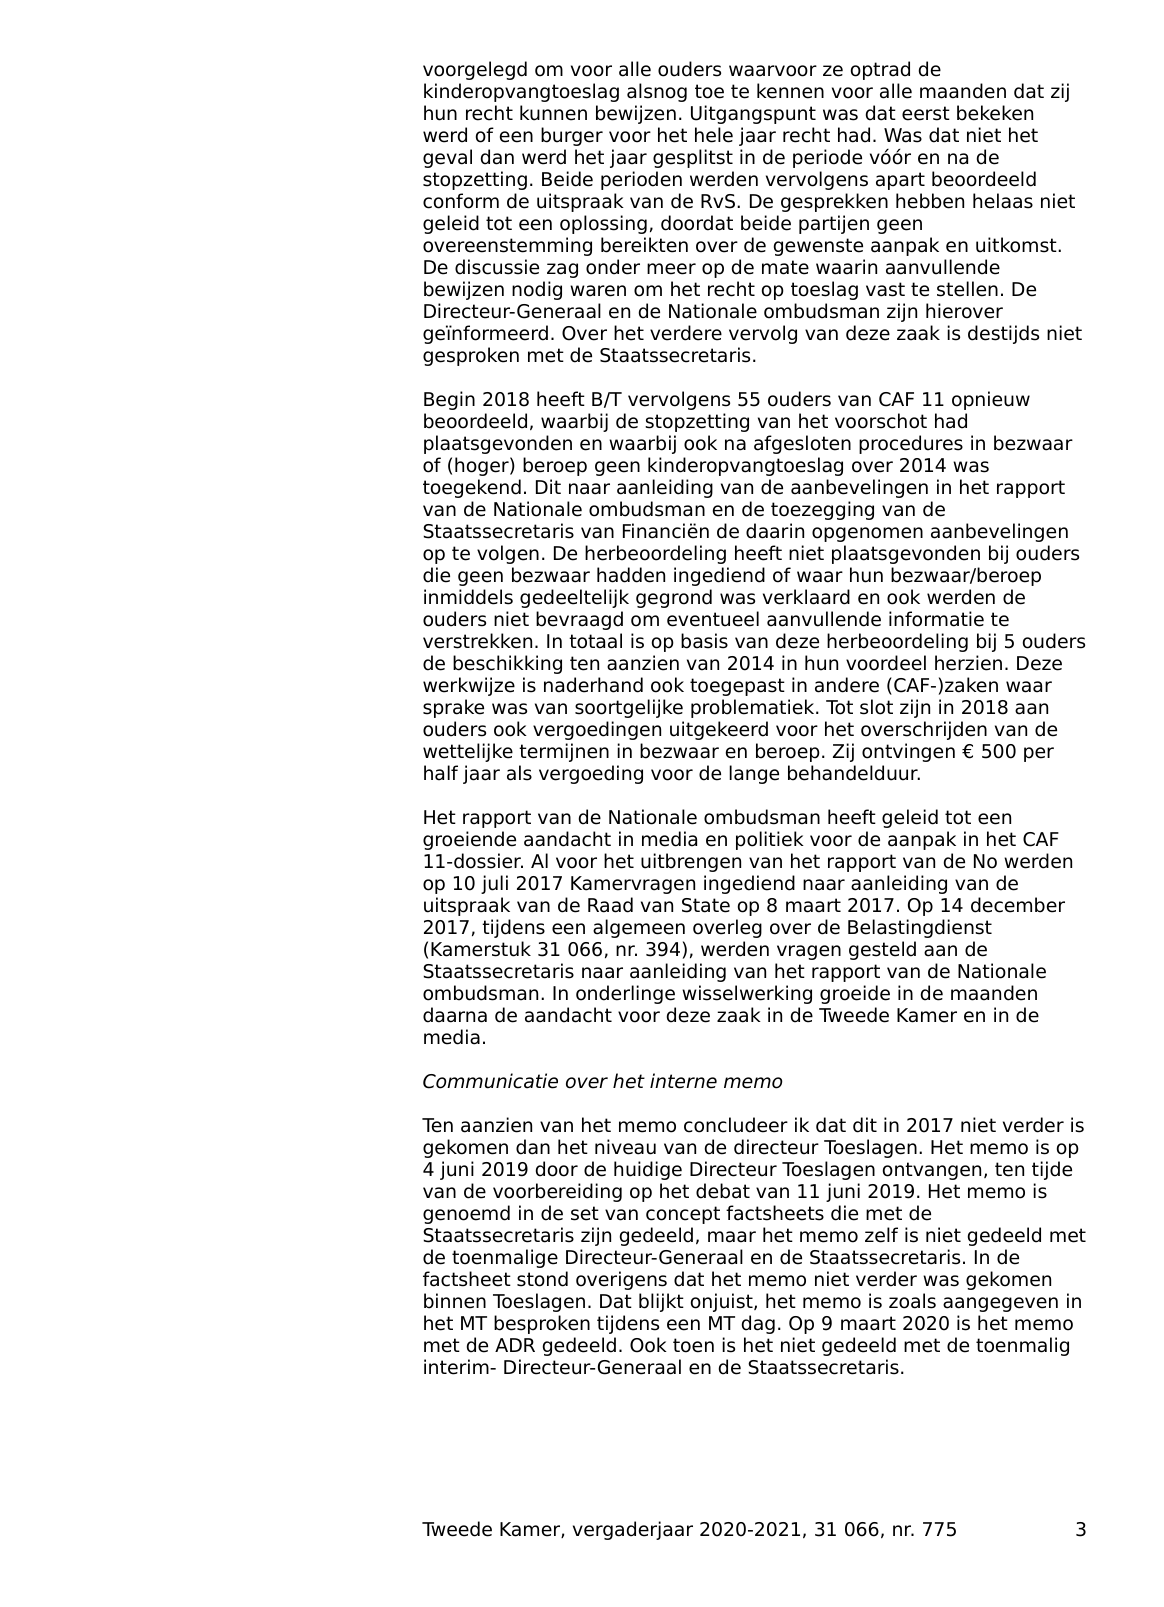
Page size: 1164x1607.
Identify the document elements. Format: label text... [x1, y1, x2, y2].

text Begin 2018 heeft B/T vervolgens 55 ouders van CAF 11 opnieuw beoordeeld, waarbij de stopzetting van het voorschot had plaatsgevonden en waarbij ook na afgesloten procedures in bezwaar of (hoger) beroep geen kinderopvangtoeslag over 2014 was toegekend. Dit naar aanleiding van de aanbevelingen in het rapport van de Nationale ombudsman en de toezegging van de Staatssecretaris van Financiën de daarin opgenomen aanbevelingen op te volgen. De herbeoordeling heeft niet plaatsgevonden bij ouders die geen bezwaar hadden ingediend of waar hun bezwaar/beroep inmiddels gedeeltelijk gegrond was verklaard en ook werden de ouders niet bevraagd om eventueel aanvullende informatie te verstrekken. In totaal is op basis van deze herbeoordeling bij 5 ouders de beschikking ten aanzien van 2014 in hun voordeel herzien. Deze werkwijze is naderhand ook toegepast in andere (CAF-)zaken waar sprake was van soortgelijke problematiek. Tot slot zijn in 2018 aan ouders ook vergoedingen uitgekeerd voor het overschrijden van de wettelijke termijnen in bezwaar en beroep. Zij ontvingen € 500 per half jaar als vergoeding voor de lange behandelduur. [422, 389, 1087, 784]
text Het rapport van de Nationale ombudsman heeft geleid tot een groeiende aandacht in media en politiek voor de aanpak in het CAF 11-dossier. Al voor het uitbrengen van het rapport van de No werden op 10 juli 2017 Kamervragen ingediend naar aanleiding van de uitspraak van de Raad van State op 8 maart 2017. Op 14 december 2017, tijdens een algemeen overleg over de Belastingdienst (Kamerstuk 31 066, nr. 394), werden vragen gesteld aan de Staatssecretaris naar aanleiding van het rapport van de Nationale ombudsman. In onderlinge wisselwerking groeide in de maanden daarna de aandacht voor deze zaak in de Tweede Kamer en in de media. [422, 807, 1087, 1048]
text Ten aanzien van het memo concludeer ik dat dit in 2017 niet verder is gekomen dan het niveau van de directeur Toeslagen. Het memo is op 4 juni 2019 door de huidige Directeur Toeslagen ontvangen, ten tijde van de voorbereiding op het debat van 11 juni 2019. Het memo is genoemd in de set van concept factsheets die met de Staatssecretaris zijn gedeeld, maar het memo zelf is niet gedeeld met de toenmalige Directeur-Generaal en de Staatssecretaris. In de factsheet stond overigens dat het memo niet verder was gekomen binnen Toeslagen. Dat blijkt onjuist, het memo is zoals aangegeven in het MT besproken tijdens een MT dag. Op 9 maart 2020 is het memo met de ADR gedeeld. Ook toen is het niet gedeeld met de toenmalig interim- Directeur-Generaal en de Staatssecretaris. [422, 1115, 1087, 1379]
subtitle Communicatie over het interne memo [422, 1071, 1087, 1093]
text voorgelegd om voor alle ouders waarvoor ze optrad de kinderopvangtoeslag alsnog toe te kennen voor alle maanden dat zij hun recht kunnen bewijzen. Uitgangspunt was dat eerst bekeken werd of een burger voor het hele jaar recht had. Was dat niet het geval dan werd het jaar gesplitst in de periode vóór en na de stopzetting. Beide perioden werden vervolgens apart beoordeeld conform de uitspraak van de RvS. De gesprekken hebben helaas niet geleid tot een oplossing, doordat beide partijen geen overeenstemming bereikten over de gewenste aanpak en uitkomst. De discussie zag onder meer op de mate waarin aanvullende bewijzen nodig waren om het recht op toeslag vast te stellen. De Directeur-Generaal en de Nationale ombudsman zijn hierover geïnformeerd. Over het verdere vervolg van deze zaak is destijds niet gesproken met de Staatssecretaris. [422, 59, 1087, 367]
